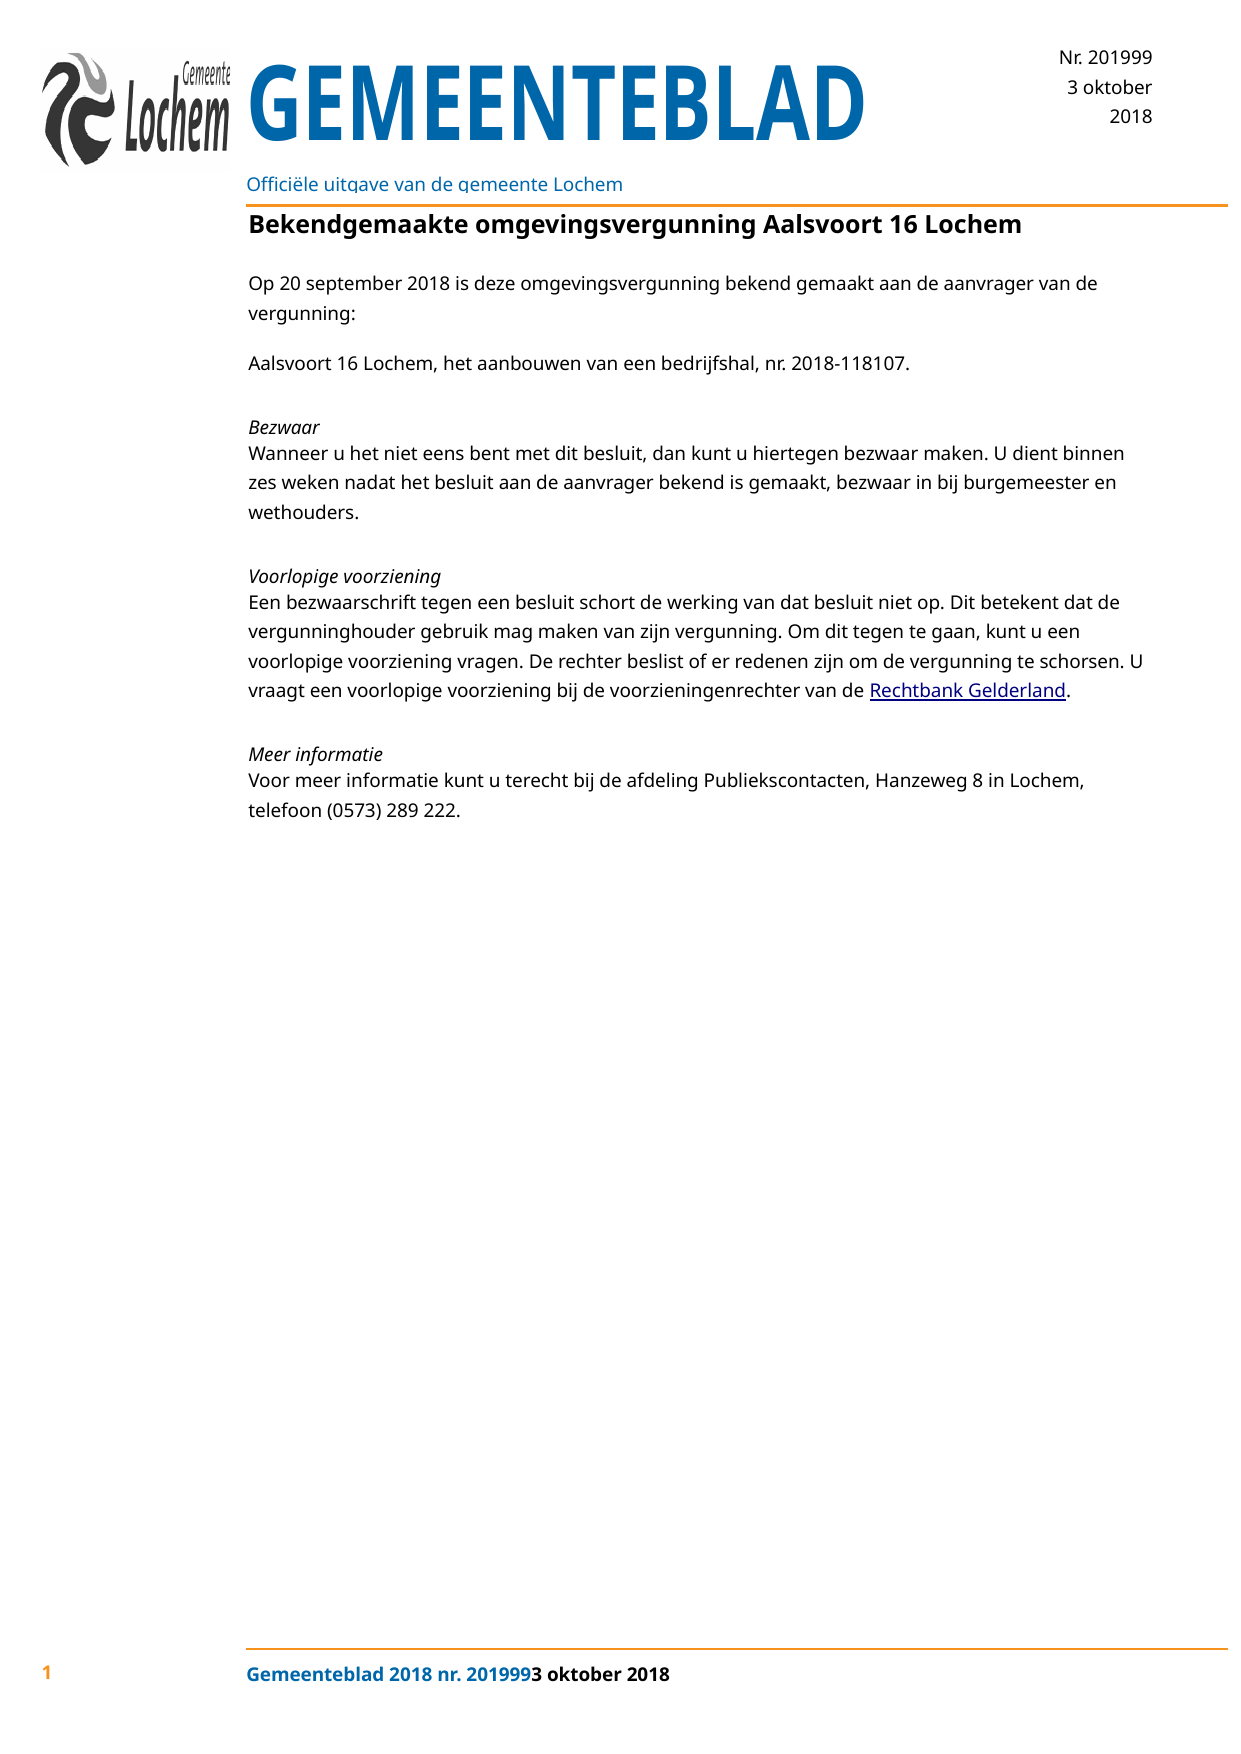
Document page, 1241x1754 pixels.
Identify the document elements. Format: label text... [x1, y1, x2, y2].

picture [41, 47, 231, 172]
text Wanneer u het niet eens bent met dit besluit, dan kunt u hiertegen bezwaar maken. U dient binnen zes weken nadat het besluit aan de aanvrager bekend is gemaakt, bezwaar in bij burgemeester en wethouders. [248, 440, 1152, 525]
text Op 20 september 2018 is deze omgevingsvergunning bekend gemaakt aan de aanvrager van de vergunning: [248, 270, 1152, 326]
text Meer informatie [248, 742, 1152, 767]
text Voor meer informatie kunt u terecht bij de afdeling Publiekscontacten, Hanzeweg 8 in Lochem, telefoon (0573) 289 222. [248, 767, 1152, 823]
text Een bezwaarschrift tegen een besluit schort de werking van dat besluit niet op. Dit betekent dat de vergunninghouder gebruik mag maken van zijn vergunning. Om dit tegen te gaan, kunt u een voorlopige voorziening vragen. De rechter beslist of er redenen zijn om de vergunning te schorsen. U vraagt een voorlopige voorziening bij de voorzieningenrechter van de Rechtbank Gelderland. [248, 589, 1152, 703]
text Bezwaar [248, 414, 1152, 440]
text Voorlopige voorziening [248, 563, 1152, 589]
text Aalsvoort 16 Lochem, het aanbouwen van een bedrijfshal, nr. 2018-118107. [248, 350, 1152, 376]
text Bekendgemaakte omgevingsvergunning Aalsvoort 16 Lochem [248, 207, 1152, 241]
